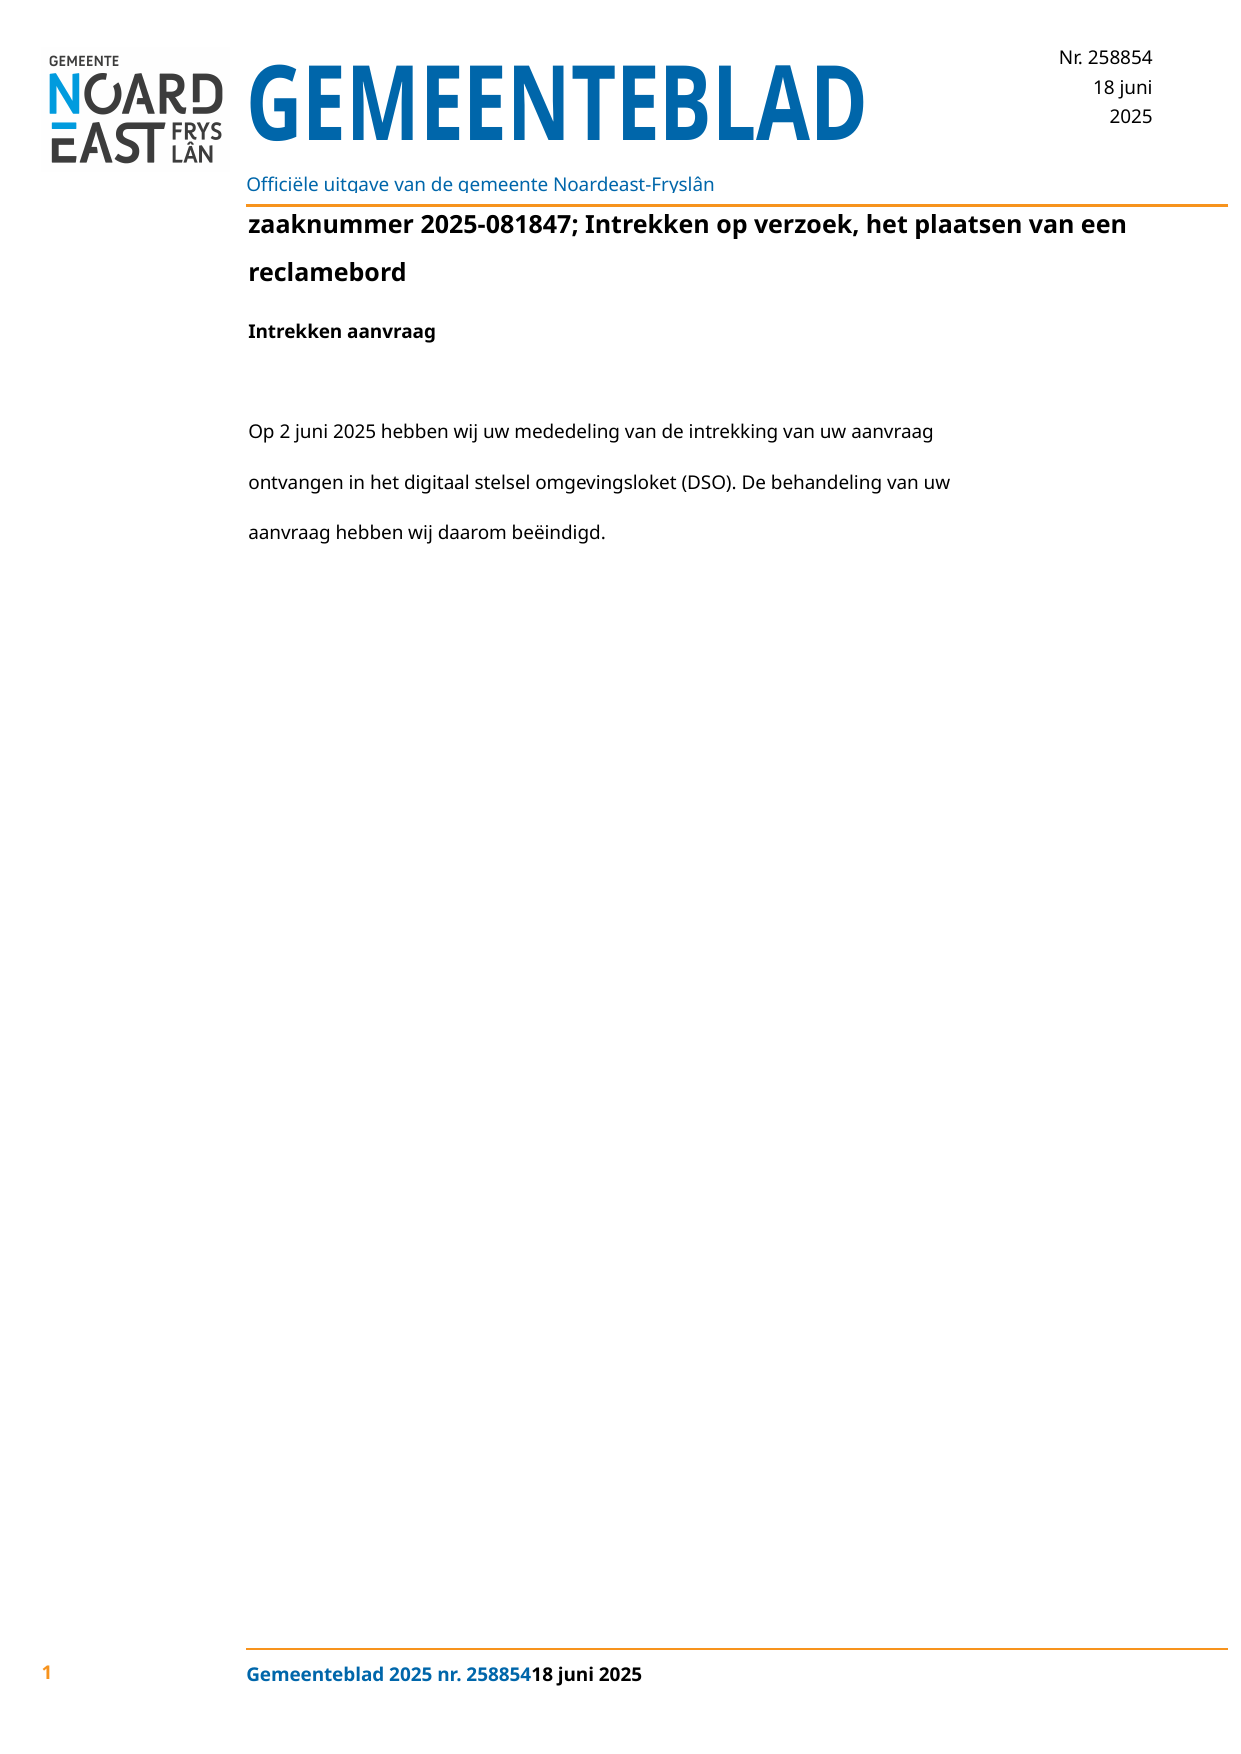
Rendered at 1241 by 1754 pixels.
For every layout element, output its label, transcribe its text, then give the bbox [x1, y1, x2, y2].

text Intrekken aanvraag [248, 318, 1152, 344]
text aanvraag hebben wij daarom beëindigd. [248, 519, 1152, 545]
text ontvangen in het digitaal stelsel omgevingsloket (DSO). De behandeling van uw [248, 469, 1152, 495]
text zaaknummer 2025-081847; Intrekken op verzoek, het plaatsen van een reclamebord [248, 207, 1152, 288]
text Op 2 juni 2025 hebben wij uw mededeling van de intrekking van uw aanvraag [248, 419, 1152, 444]
picture [41, 47, 231, 172]
